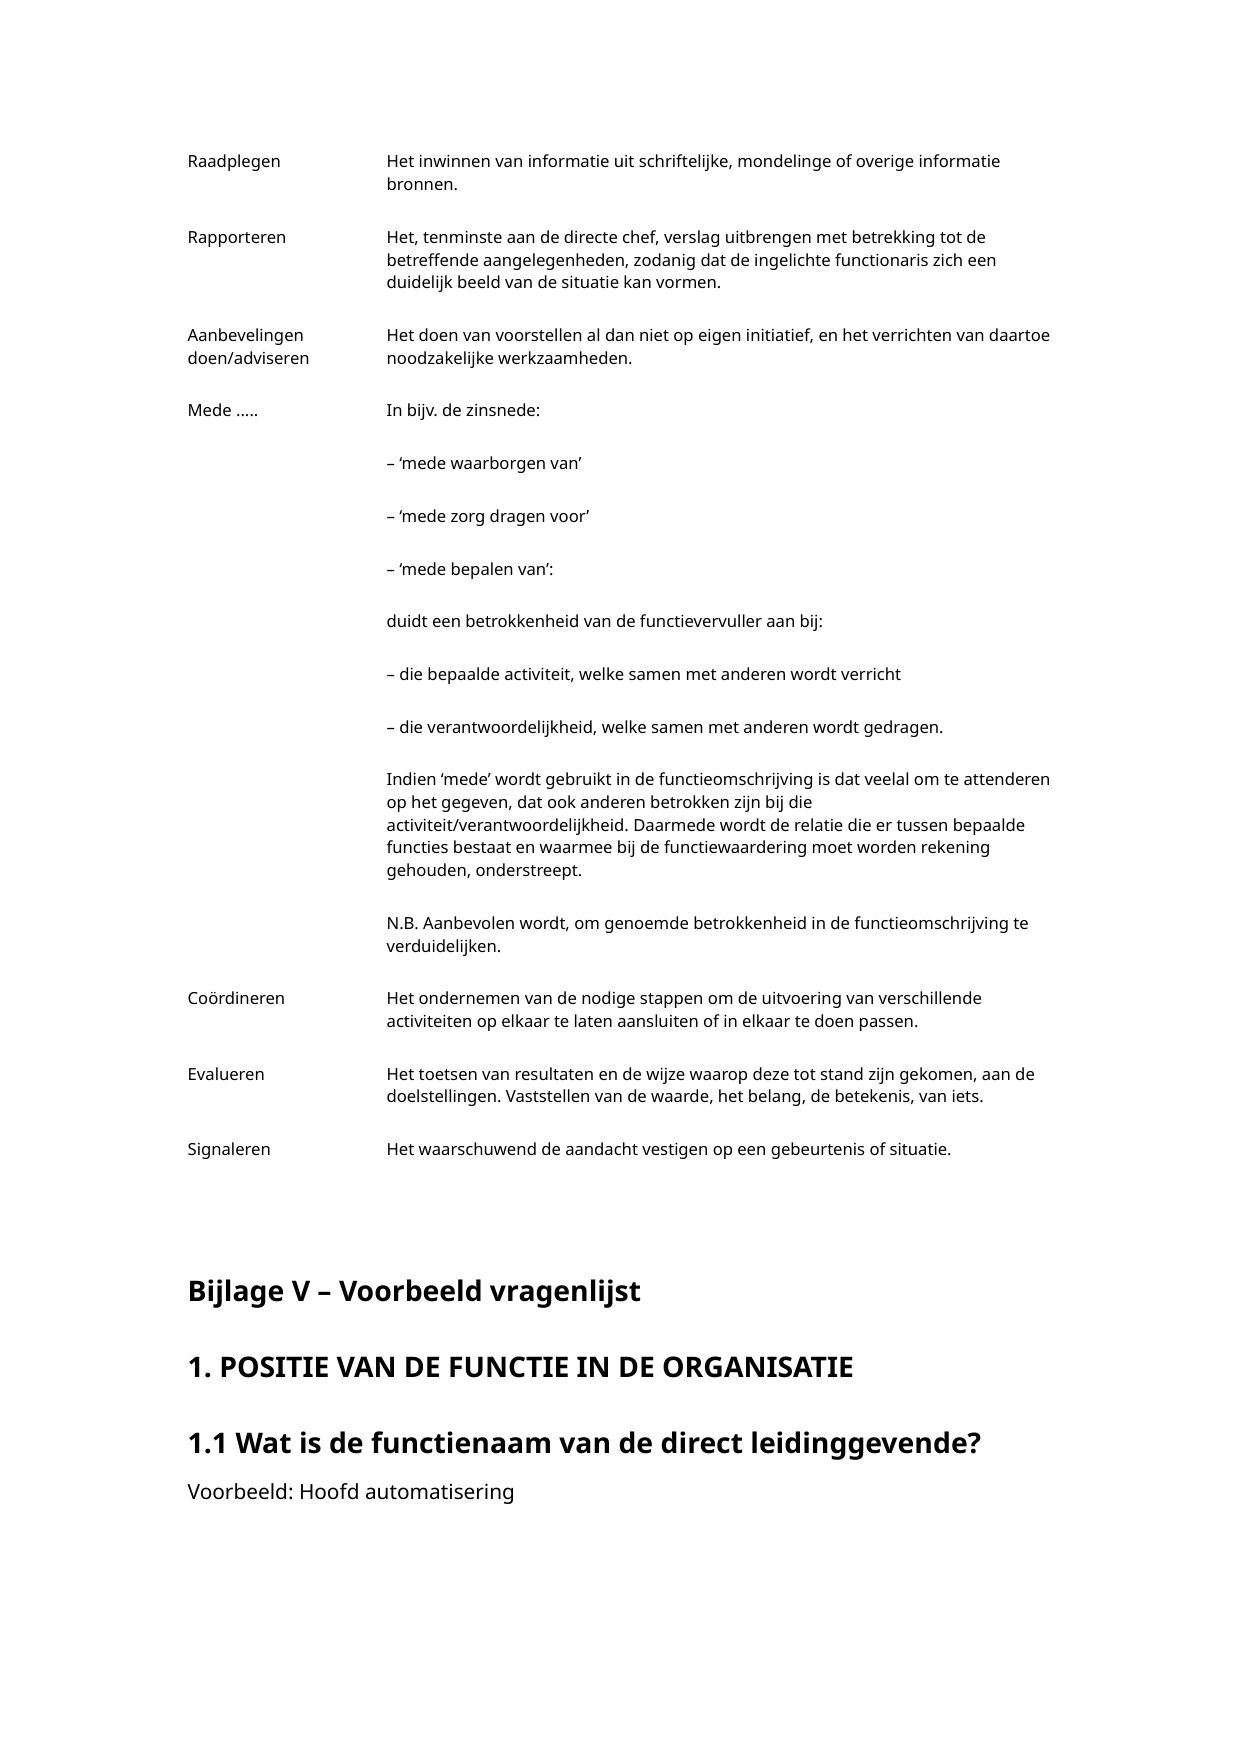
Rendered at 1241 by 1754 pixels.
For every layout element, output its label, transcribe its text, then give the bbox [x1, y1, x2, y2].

text Voorbeeld: Hoofd automatisering [187, 1477, 1053, 1506]
subtitle 1. POSITIE VAN DE FUNCTIE IN DE ORGANISATIE [187, 1347, 1053, 1386]
table_cell In bijv. de zinsnede: – ‘mede waarborgen van’ – ‘mede zorg dragen voor’ – ‘mede bepalen van’: duidt een betrokkenheid van de functievervuller aan bij: – die bepaalde activiteit, welke samen met anderen wordt verricht – die verantwoordelijkheid, welke samen met anderen wordt gedragen. Indien ‘mede’ wordt gebruikt in de functieomschrijving is dat veelal om te attenderen op het gegeven, dat ook anderen betrokken zijn bij die activiteit/verantwoordelijkheid. Daarmede wordt de relatie die er tussen bepaalde functies bestaat en waarmee bij de functiewaardering moet worden rekening gehouden, onderstreept. N.B. Aanbevolen wordt, om genoemde betrokkenheid in de functieomschrijving te verduidelijken. [386, 399, 1053, 987]
table_cell Het inwinnen van informatie uit schriftelijke, mondelinge of overige informatie bronnen. [386, 150, 1053, 225]
table_cell Mede ..... [188, 399, 386, 987]
table_cell Coördineren [188, 987, 386, 1062]
table_cell Raadplegen [188, 150, 386, 225]
table_cell Het toetsen van resultaten en de wijze waarop deze tot stand zijn gekomen, aan de doelstellingen. Vaststellen van de waarde, het belang, de betekenis, van iets. [386, 1062, 1053, 1138]
table_cell Rapporteren [188, 225, 386, 323]
table_cell Het, tenminste aan de directe chef, verslag uitbrengen met betrekking tot de betreffende aangelegenheden, zodanig dat de ingelichte functionaris zich een duidelijk beeld van de situatie kan vormen. [386, 225, 1053, 323]
table_cell Het ondernemen van de nodige stappen om de uitvoering van verschillende activiteiten op elkaar te laten aansluiten of in elkaar te doen passen. [386, 987, 1053, 1062]
table_cell Het doen van voorstellen al dan niet op eigen initiatief, en het verrichten van daartoe noodzakelijke werkzaamheden. [386, 324, 1053, 399]
subtitle Bijlage V – Voorbeeld vragenlijst [187, 1271, 1053, 1310]
table_cell Het waarschuwend de aandacht vestigen op een gebeurtenis of situatie. [386, 1138, 1053, 1190]
table_cell Evalueren [188, 1062, 386, 1138]
table_cell Signaleren [188, 1138, 386, 1190]
table_cell Aanbevelingen doen/adviseren [188, 324, 386, 399]
subtitle 1.1 Wat is de functienaam van de direct leidinggevende? [187, 1424, 1053, 1462]
